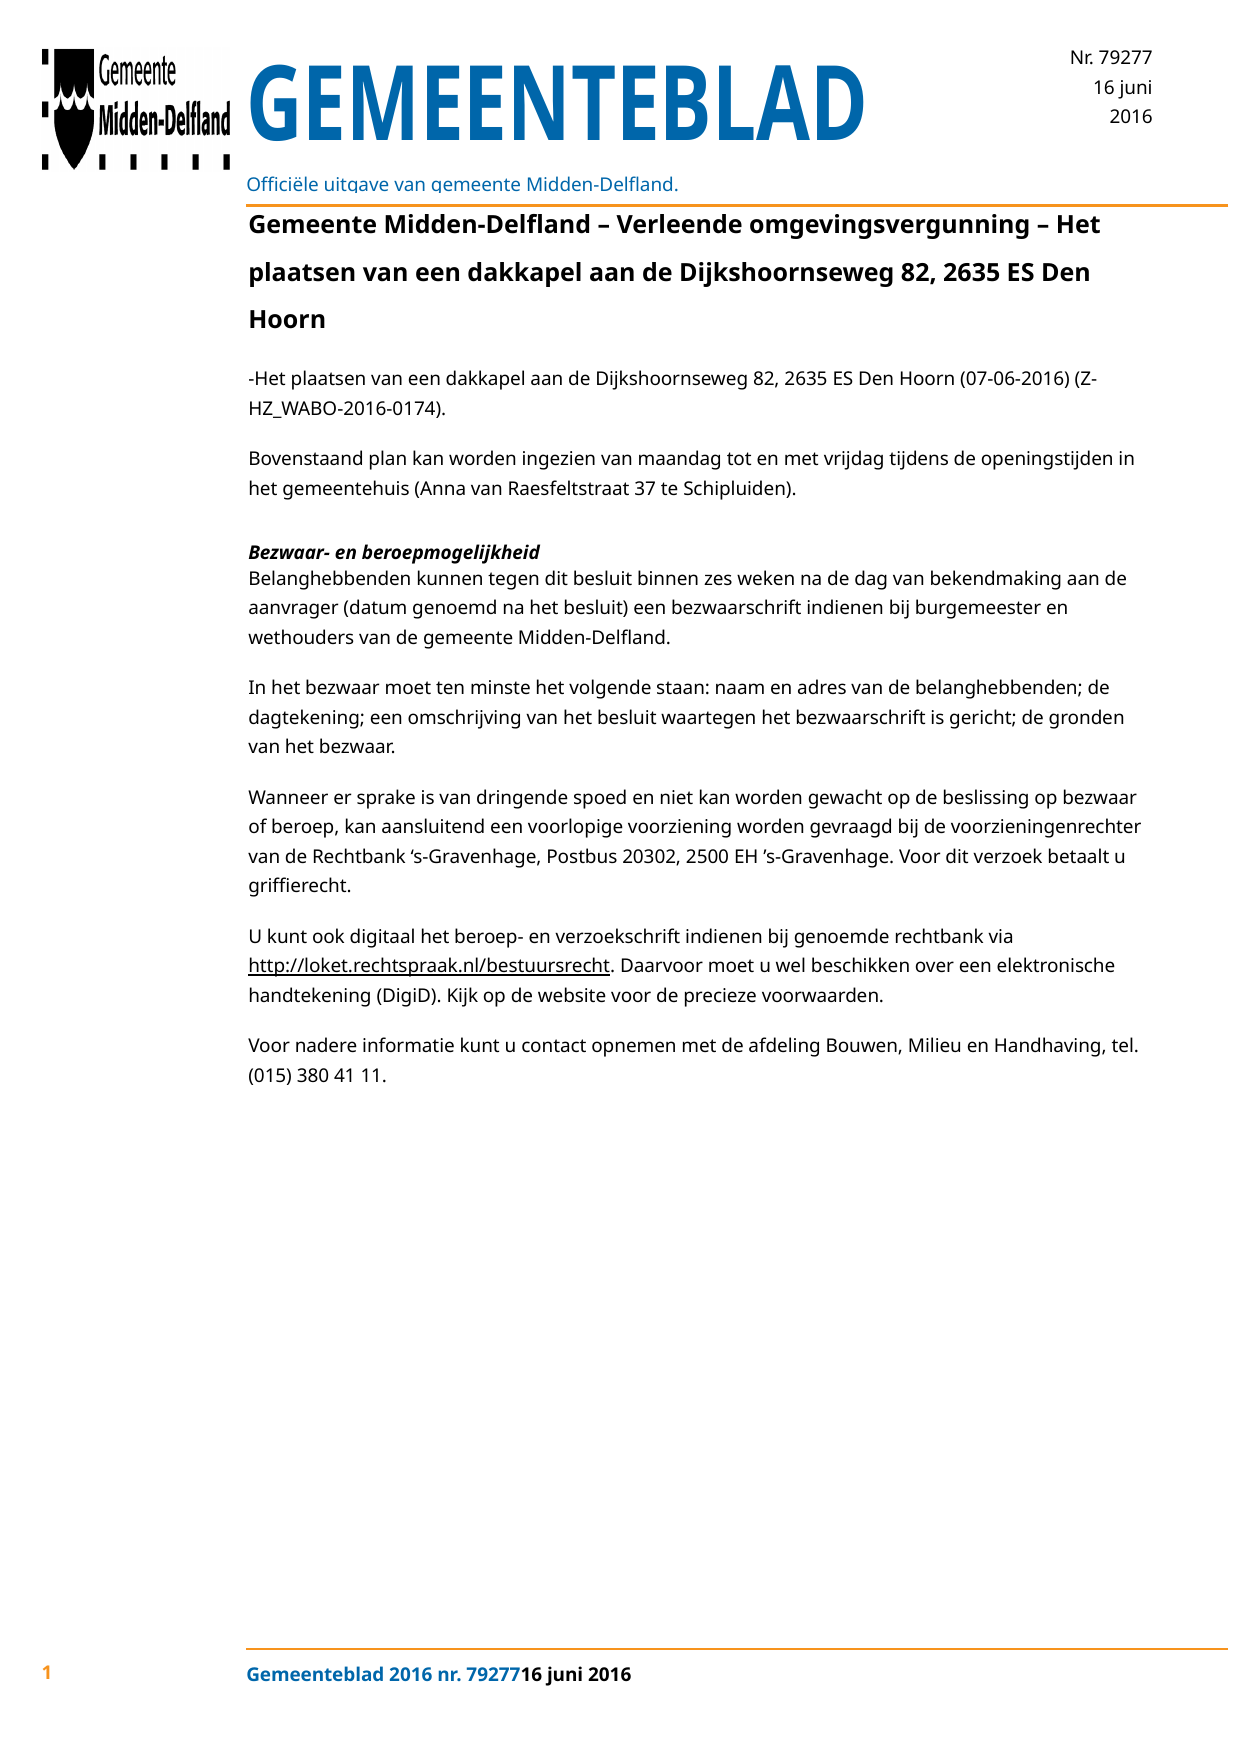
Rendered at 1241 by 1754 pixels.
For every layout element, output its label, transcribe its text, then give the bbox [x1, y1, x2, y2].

text U kunt ook digitaal het beroep- en verzoekschrift indienen bij genoemde rechtbank via http://loket.rechtspraak.nl/bestuursrecht. Daarvoor moet u wel beschikken over een elektronische handtekening (DigiD). Kijk op de website voor de precieze voorwaarden. [248, 923, 1152, 1008]
text Belanghebbenden kunnen tegen dit besluit binnen zes weken na de dag van bekendmaking aan de aanvrager (datum genoemd na het besluit) een bezwaarschrift indienen bij burgemeester en wethouders van de gemeente Midden-Delfland. [248, 565, 1152, 650]
text -Het plaatsen van een dakkapel aan de Dijkshoornseweg 82, 2635 ES Den Hoorn (07-06-2016) (Z-HZ_WABO-2016-0174). [248, 366, 1152, 421]
text Bovenstaand plan kan worden ingezien van maandag tot en met vrijdag tijdens de openingstijden in het gemeentehuis (Anna van Raesfeltstraat 37 te Schipluiden). [248, 446, 1152, 501]
text In het bezwaar moet ten minste het volgende staan: naam en adres van de belanghebbenden; de dagtekening; een omschrijving van het besluit waartegen het bezwaarschrift is gericht; de gronden van het bezwaar. [248, 674, 1152, 759]
text Wanneer er sprake is van dringende spoed en niet kan worden gewacht op de beslissing op bezwaar of beroep, kan aansluitend een voorlopige voorziening worden gevraagd bij de voorzieningenrechter van de Rechtbank ‘s-Gravenhage, Postbus 20302, 2500 EH ’s-Gravenhage. Voor dit verzoek betaalt u griffierecht. [248, 784, 1152, 898]
text Gemeente Midden-Delfland – Verleende omgevingsvergunning – Het plaatsen van een dakkapel aan de Dijkshoornseweg 82, 2635 ES Den Hoorn [248, 207, 1152, 336]
text Bezwaar- en beroepmogelijkheid [248, 539, 1152, 565]
picture [41, 47, 231, 172]
text Voor nadere informatie kunt u contact opnemen met de afdeling Bouwen, Milieu en Handhaving, tel. (015) 380 41 11. [248, 1033, 1152, 1088]
